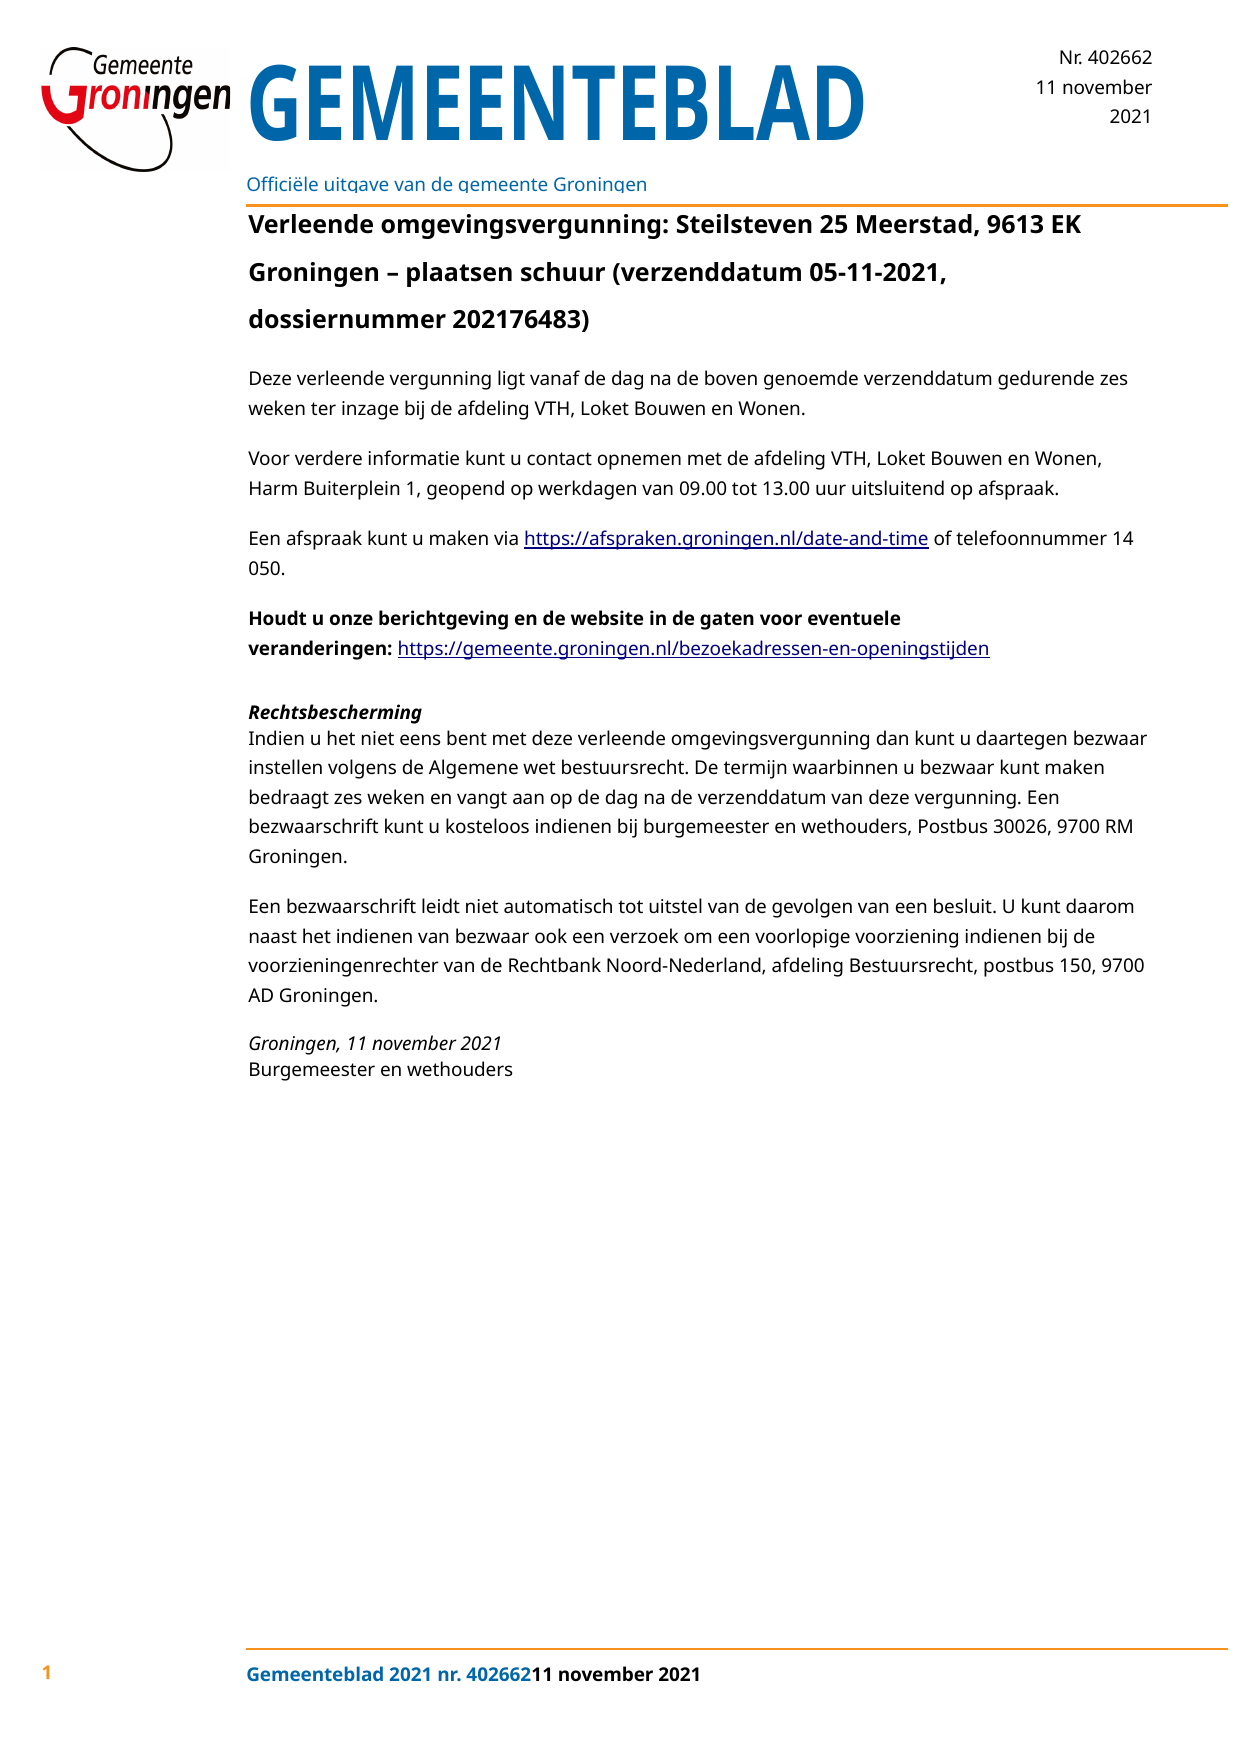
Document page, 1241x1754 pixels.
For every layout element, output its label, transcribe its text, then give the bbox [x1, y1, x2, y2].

picture [41, 47, 231, 172]
text Groningen, 11 november 2021 [248, 1030, 1152, 1056]
text Een afspraak kunt u maken via https://afspraken.groningen.nl/date-and-time of telefoonnummer 14 050. [248, 526, 1152, 581]
text Indien u het niet eens bent met deze verleende omgevingsvergunning dan kunt u daartegen bezwaar instellen volgens de Algemene wet bestuursrecht. De termijn waarbinnen u bezwaar kunt maken bedraagt zes weken en vangt aan op de dag na de verzenddatum van deze vergunning. Een bezwaarschrift kunt u kosteloos indienen bij burgemeester en wethouders, Postbus 30026, 9700 RM Groningen. [248, 725, 1152, 869]
text Rechtsbescherming [248, 699, 1152, 725]
text Burgemeester en wethouders [248, 1056, 1152, 1082]
text Verleende omgevingsvergunning: Steilsteven 25 Meerstad, 9613 EK Groningen – plaatsen schuur (verzenddatum 05-11-2021, dossiernummer 202176483) [248, 207, 1152, 336]
text Voor verdere informatie kunt u contact opnemen met de afdeling VTH, Loket Bouwen en Wonen, Harm Buiterplein 1, geopend op werkdagen van 09.00 tot 13.00 uur uitsluitend op afspraak. [248, 446, 1152, 501]
text Houdt u onze berichtgeving en de website in de gaten voor eventuele veranderingen: https://gemeente.groningen.nl/bezoekadressen-en-openingstijden [248, 606, 1152, 661]
text Deze verleende vergunning ligt vanaf de dag na de boven genoemde verzenddatum gedurende zes weken ter inzage bij de afdeling VTH, Loket Bouwen en Wonen. [248, 366, 1152, 421]
text Een bezwaarschrift leidt niet automatisch tot uitstel van de gevolgen van een besluit. U kunt daarom naast het indienen van bezwaar ook een verzoek om een voorlopige voorziening indienen bij de voorzieningenrechter van de Rechtbank Noord-Nederland, afdeling Bestuursrecht, postbus 150, 9700 AD Groningen. [248, 893, 1152, 1008]
